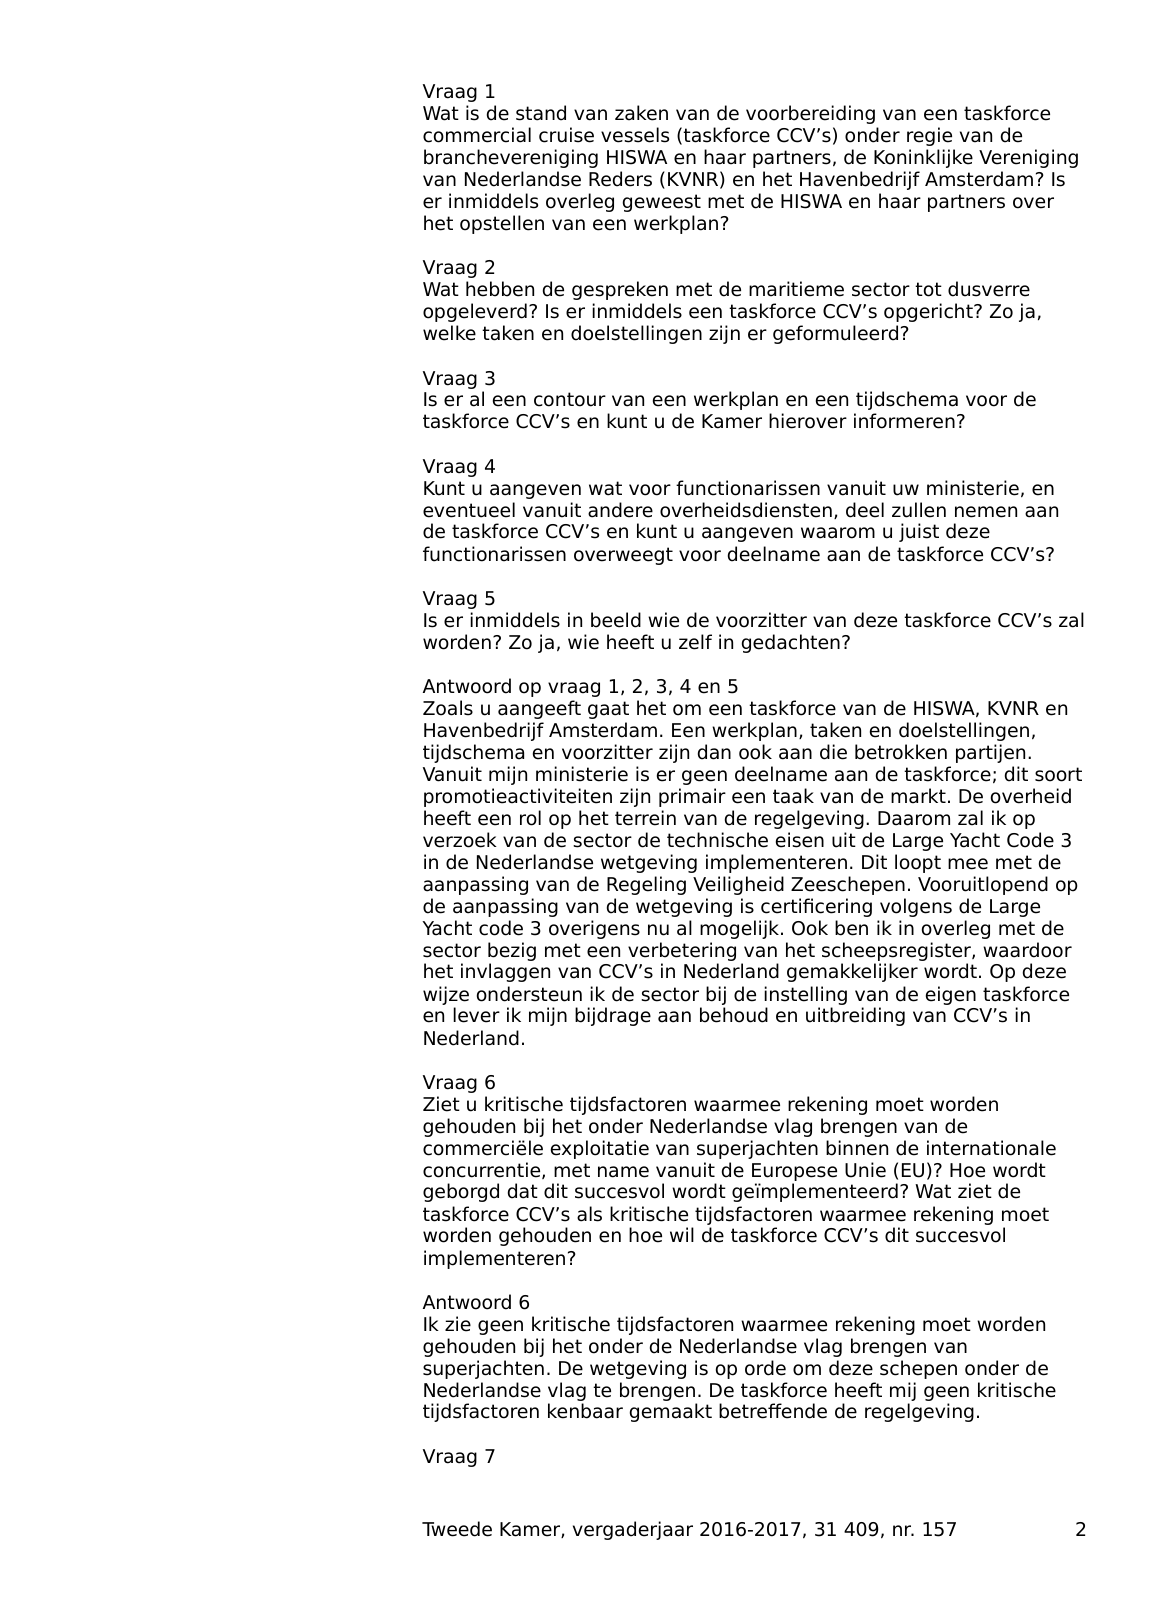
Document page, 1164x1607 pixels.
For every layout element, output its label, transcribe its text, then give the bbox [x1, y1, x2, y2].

text Is er al een contour van een werkplan en een tijdschema voor de taskforce CCV’s en kunt u de Kamer hierover informeren? [422, 389, 1087, 433]
text Vraag 1 [422, 81, 1087, 103]
text Antwoord 6 [422, 1292, 1087, 1313]
text Wat hebben de gespreken met de maritieme sector tot dusverre opgeleverd? Is er inmiddels een taskforce CCV’s opgericht? Zo ja, welke taken en doelstellingen zijn er geformuleerd? [422, 279, 1087, 345]
text Wat is de stand van zaken van de voorbereiding van een taskforce commercial cruise vessels (taskforce CCV’s) onder regie van de branchevereniging HISWA en haar partners, de Koninklijke Vereniging van Nederlandse Reders (KVNR) en het Havenbedrijf Amsterdam? Is er inmiddels overleg geweest met de HISWA en haar partners over het opstellen van een werkplan? [422, 103, 1087, 235]
text Antwoord op vraag 1, 2, 3, 4 en 5 [422, 676, 1087, 698]
text Ik zie geen kritische tijdsfactoren waarmee rekening moet worden gehouden bij het onder de Nederlandse vlag brengen van superjachten. De wetgeving is op orde om deze schepen onder de Nederlandse vlag te brengen. De taskforce heeft mij geen kritische tijdsfactoren kenbaar gemaakt betreffende de regelgeving. [422, 1313, 1087, 1423]
text Vraag 5 [422, 588, 1087, 609]
text Vraag 2 [422, 257, 1087, 279]
text Vraag 7 [422, 1446, 1087, 1468]
text Vraag 6 [422, 1072, 1087, 1093]
text Is er inmiddels in beeld wie de voorzitter van deze taskforce CCV’s zal worden? Zo ja, wie heeft u zelf in gedachten? [422, 609, 1087, 653]
text Kunt u aangeven wat voor functionarissen vanuit uw ministerie, en eventueel vanuit andere overheidsdiensten, deel zullen nemen aan de taskforce CCV’s en kunt u aangeven waarom u juist deze functionarissen overweegt voor deelname aan de taskforce CCV’s? [422, 477, 1087, 565]
text Vraag 4 [422, 456, 1087, 477]
text Vraag 3 [422, 367, 1087, 389]
text Zoals u aangeeft gaat het om een taskforce van de HISWA, KVNR en Havenbedrijf Amsterdam. Een werkplan, taken en doelstellingen, tijdschema en voorzitter zijn dan ook aan die betrokken partijen. Vanuit mijn ministerie is er geen deelname aan de taskforce; dit soort promotieactiviteiten zijn primair een taak van de markt. De overheid heeft een rol op het terrein van de regelgeving. Daarom zal ik op verzoek van de sector de technische eisen uit de Large Yacht Code 3 in de Nederlandse wetgeving implementeren. Dit loopt mee met de aanpassing van de Regeling Veiligheid Zeeschepen. Vooruitlopend op de aanpassing van de wetgeving is certificering volgens de Large Yacht code 3 overigens nu al mogelijk. Ook ben ik in overleg met de sector bezig met een verbetering van het scheepsregister, waardoor het invlaggen van CCV’s in Nederland gemakkelijker wordt. Op deze wijze ondersteun ik de sector bij de instelling van de eigen taskforce en lever ik mijn bijdrage aan behoud en uitbreiding van CCV’s in Nederland. [422, 698, 1087, 1049]
text Ziet u kritische tijdsfactoren waarmee rekening moet worden gehouden bij het onder Nederlandse vlag brengen van de commerciële exploitatie van superjachten binnen de internationale concurrentie, met name vanuit de Europese Unie (EU)? Hoe wordt geborgd dat dit succesvol wordt geïmplementeerd? Wat ziet de taskforce CCV’s als kritische tijdsfactoren waarmee rekening moet worden gehouden en hoe wil de taskforce CCV’s dit succesvol implementeren? [422, 1093, 1087, 1269]
